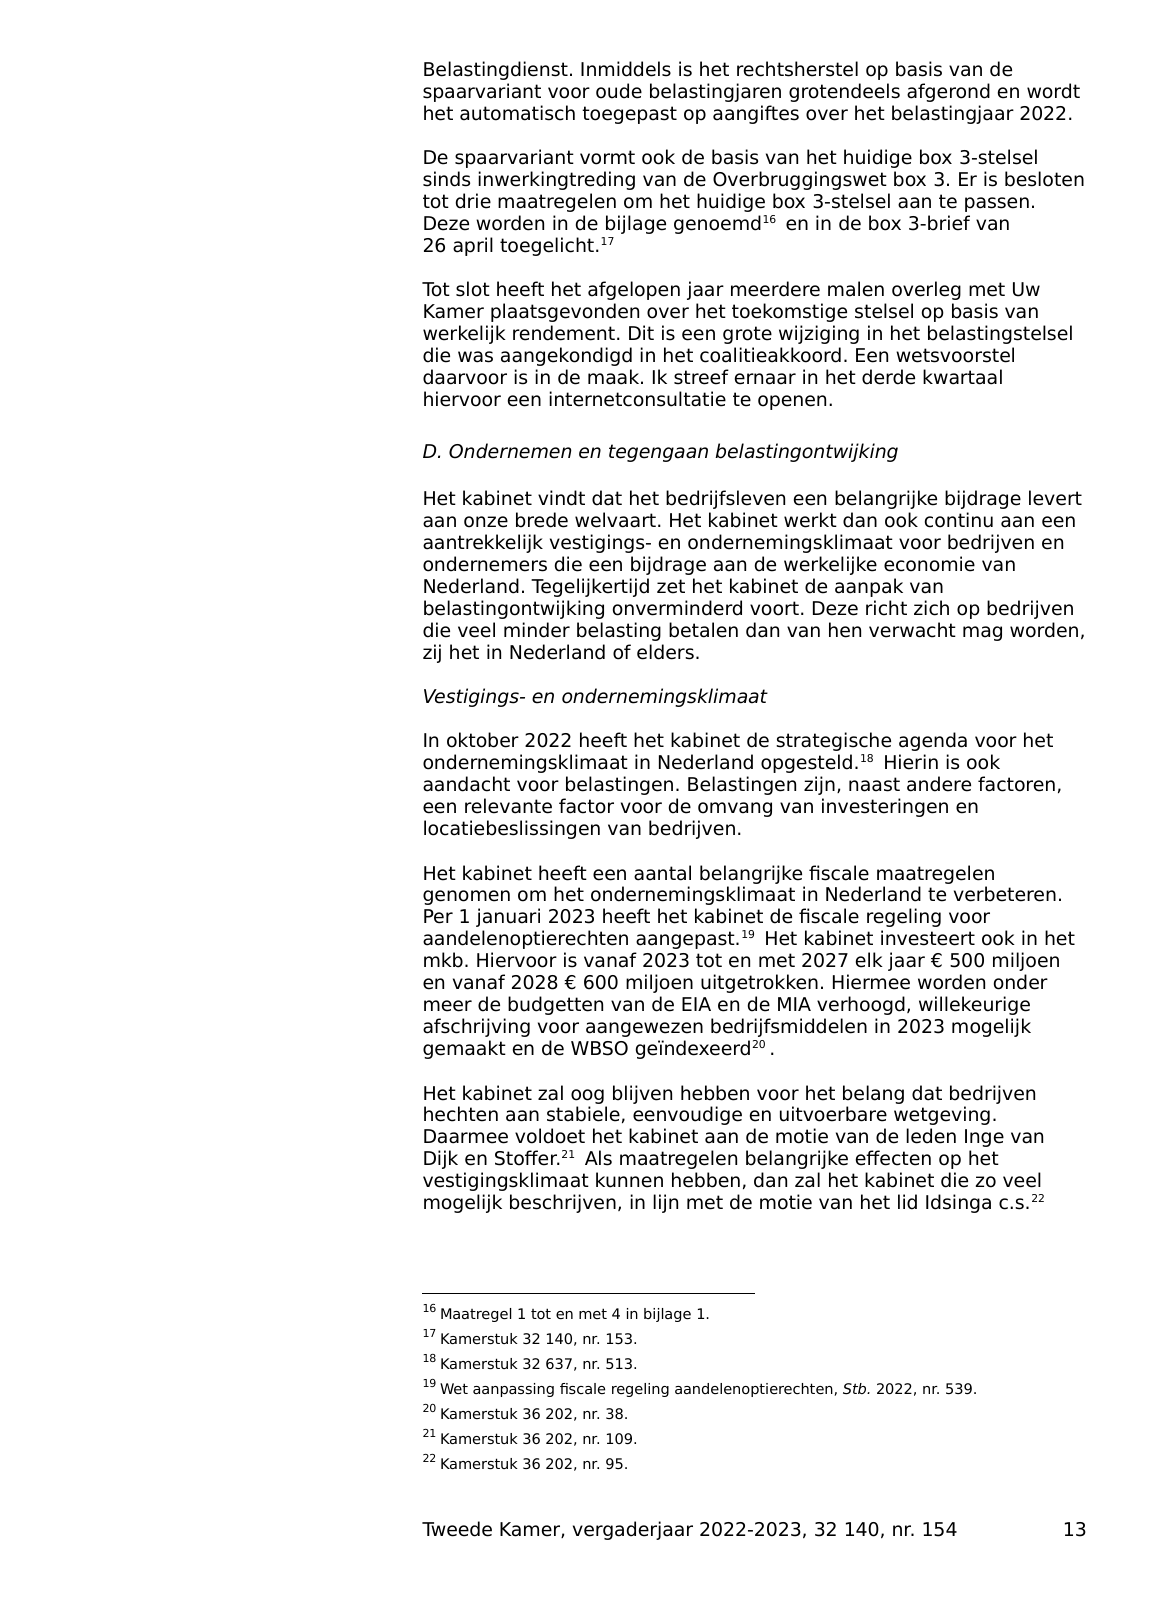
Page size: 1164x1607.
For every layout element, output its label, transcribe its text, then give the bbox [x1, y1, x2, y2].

subtitle Vestigings- en ondernemingsklimaat [422, 686, 1087, 708]
text Kamerstuk 32 140, nr. 153. [422, 1327, 1087, 1349]
text Maatregel 1 tot en met 4 in bijlage 1. [422, 1302, 1087, 1324]
text Tot slot heeft het afgelopen jaar meerdere malen overleg met Uw Kamer plaatsgevonden over het toekomstige stelsel op basis van werkelijk rendement. Dit is een grote wijziging in het belastingstelsel die was aangekondigd in het coalitieakkoord. Een wetsvoorstel daarvoor is in de maak. Ik streef ernaar in het derde kwartaal hiervoor een internetconsultatie te openen. [422, 279, 1087, 411]
text Het kabinet heeft een aantal belangrijke fiscale maatregelen genomen om het ondernemingsklimaat in Nederland te verbeteren. Per 1 januari 2023 heeft het kabinet de fiscale regeling voor aandelenoptierechten aangepast. Het kabinet investeert ook in het mkb. Hiervoor is vanaf 2023 tot en met 2027 elk jaar € 500 miljoen en vanaf 2028 € 600 miljoen uitgetrokken. Hiermee worden onder meer de budgetten van de EIA en de MIA verhoogd, willekeurige afschrijving voor aangewezen bedrijfsmiddelen in 2023 mogelijk gemaakt en de WBSO geïndexeerd. [422, 862, 1087, 1060]
subtitle D. Ondernemen en tegengaan belastingontwijking [422, 441, 1087, 463]
text Het kabinet zal oog blijven hebben voor het belang dat bedrijven hechten aan stabiele, eenvoudige en uitvoerbare wetgeving. Daarmee voldoet het kabinet aan de motie van de leden Inge van Dijk en Stoffer. Als maatregelen belangrijke effecten op het vestigingsklimaat kunnen hebben, dan zal het kabinet die zo veel mogelijk beschrijven, in lijn met de motie van het lid Idsinga c.s. [422, 1082, 1087, 1214]
text Wet aanpassing fiscale regeling aandelenoptierechten, Stb. 2022, nr. 539. [422, 1377, 1087, 1399]
text Belastingdienst. Inmiddels is het rechtsherstel op basis van de spaarvariant voor oude belastingjaren grotendeels afgerond en wordt het automatisch toegepast op aangiftes over het belastingjaar 2022. [422, 59, 1087, 125]
text Het kabinet vindt dat het bedrijfsleven een belangrijke bijdrage levert aan onze brede welvaart. Het kabinet werkt dan ook continu aan een aantrekkelijk vestigings- en ondernemingsklimaat voor bedrijven en ondernemers die een bijdrage aan de werkelijke economie van Nederland. Tegelijkertijd zet het kabinet de aanpak van belastingontwijking onverminderd voort. Deze richt zich op bedrijven die veel minder belasting betalen dan van hen verwacht mag worden, zij het in Nederland of elders. [422, 488, 1087, 664]
text In oktober 2022 heeft het kabinet de strategische agenda voor het ondernemingsklimaat in Nederland opgesteld. Hierin is ook aandacht voor belastingen. Belastingen zijn, naast andere factoren, een relevante factor voor de omvang van investeringen en locatiebeslissingen van bedrijven. [422, 730, 1087, 840]
text Kamerstuk 36 202, nr. 109. [422, 1427, 1087, 1449]
text Kamerstuk 36 202, nr. 95. [422, 1452, 1087, 1474]
text De spaarvariant vormt ook de basis van het huidige box 3-stelsel sinds inwerkingtreding van de Overbruggingswet box 3. Er is besloten tot drie maatregelen om het huidige box 3-stelsel aan te passen. Deze worden in de bijlage genoemd en in de box 3-brief van 26 april toegelicht. [422, 147, 1087, 257]
text Kamerstuk 36 202, nr. 38. [422, 1402, 1087, 1424]
text Kamerstuk 32 637, nr. 513. [422, 1352, 1087, 1374]
